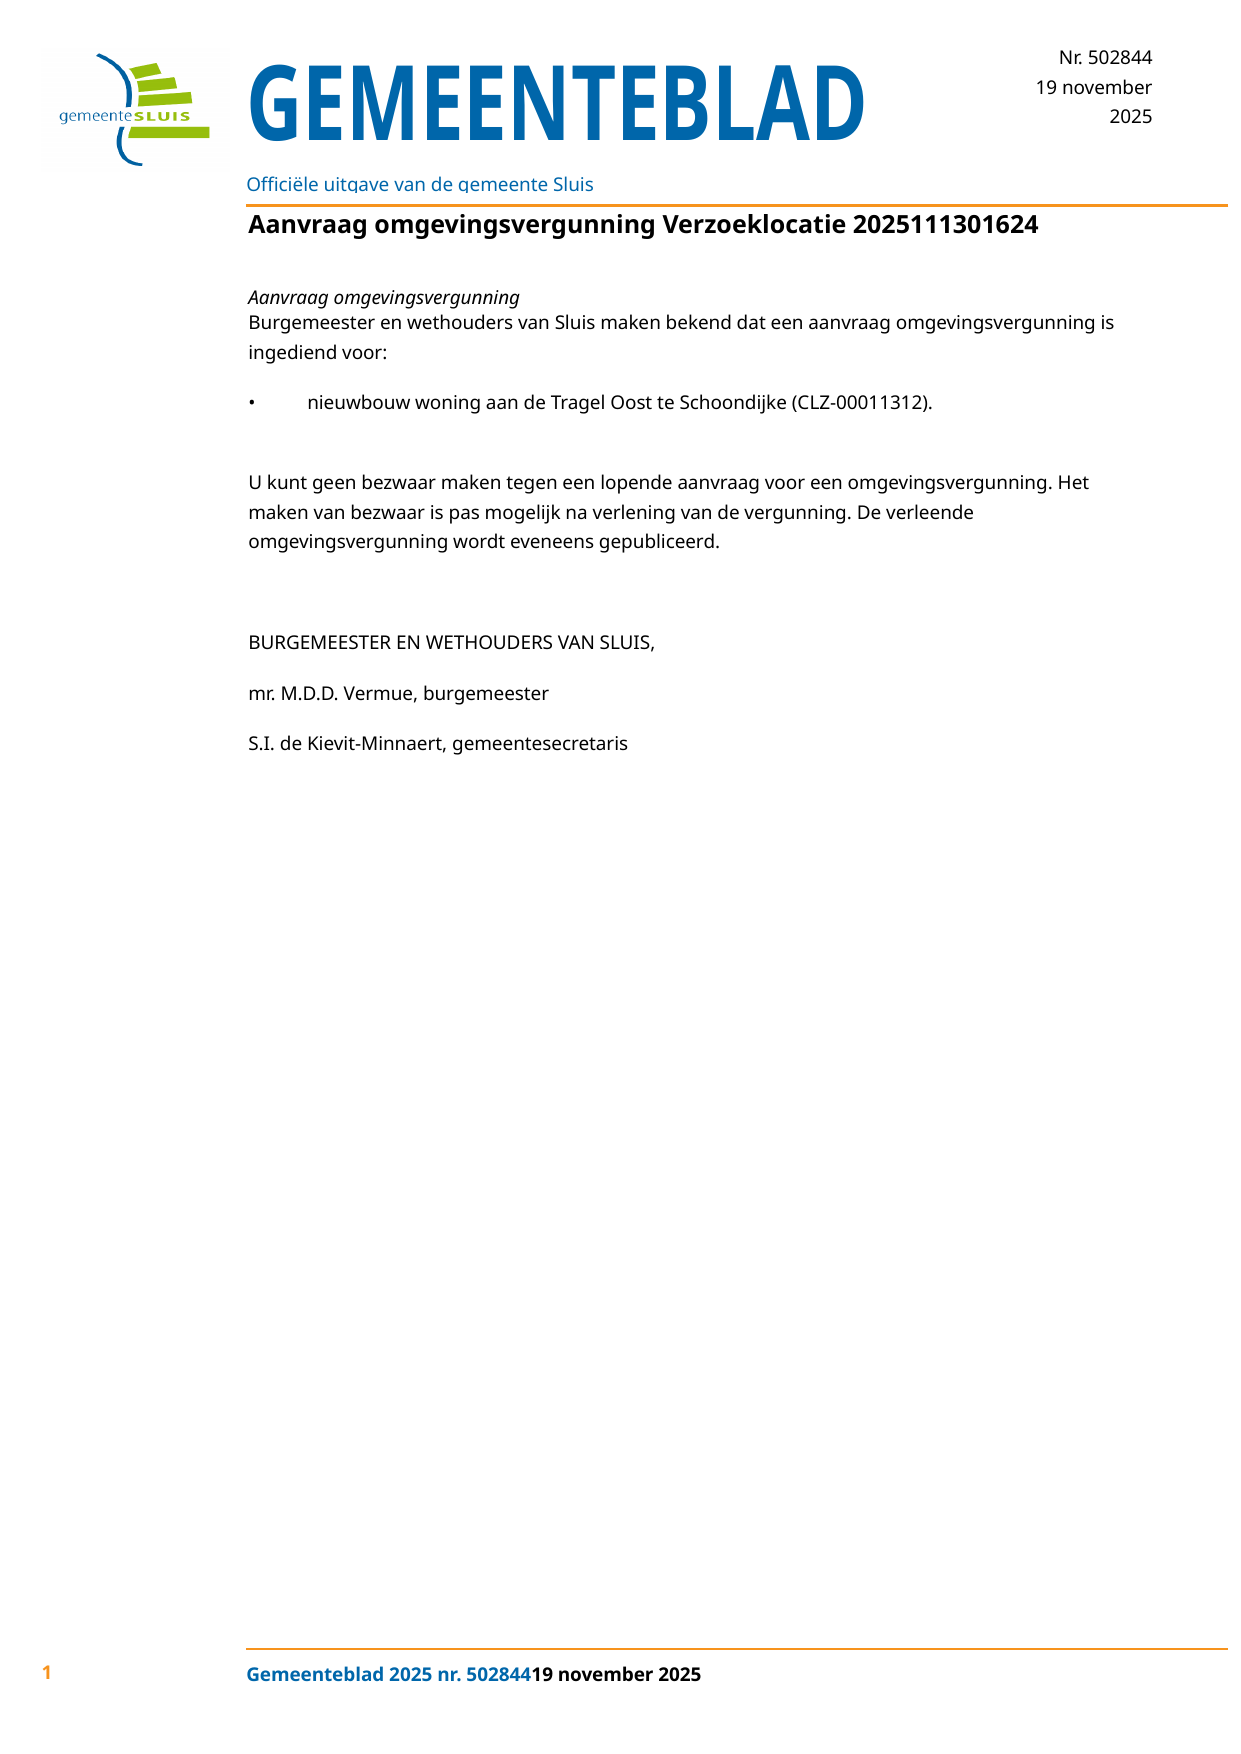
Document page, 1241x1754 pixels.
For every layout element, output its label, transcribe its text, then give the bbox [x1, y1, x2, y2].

text Aanvraag omgevingsvergunning Verzoeklocatie 2025111301624 [248, 207, 1152, 241]
list nieuwbouw woning aan de Tragel Oost te Schoondijke (CLZ-00011312). [248, 389, 1152, 415]
text Burgemeester en wethouders van Sluis maken bekend dat een aanvraag omgevingsvergunning is ingediend voor: [248, 309, 1152, 365]
text S.I. de Kievit-Minnaert, gemeentesecretaris [248, 730, 1152, 756]
text U kunt geen bezwaar maken tegen een lopende aanvraag voor een omgevingsvergunning. Het maken van bezwaar is pas mogelijk na verlening van de vergunning. De verleende omgevingsvergunning wordt eveneens gepubliceerd. [248, 469, 1152, 554]
text mr. M.D.D. Vermue, burgemeester [248, 680, 1152, 706]
picture [41, 47, 231, 172]
text BURGEMEESTER EN WETHOUDERS VAN SLUIS, [248, 629, 1152, 655]
text Aanvraag omgevingsvergunning [248, 284, 1152, 309]
